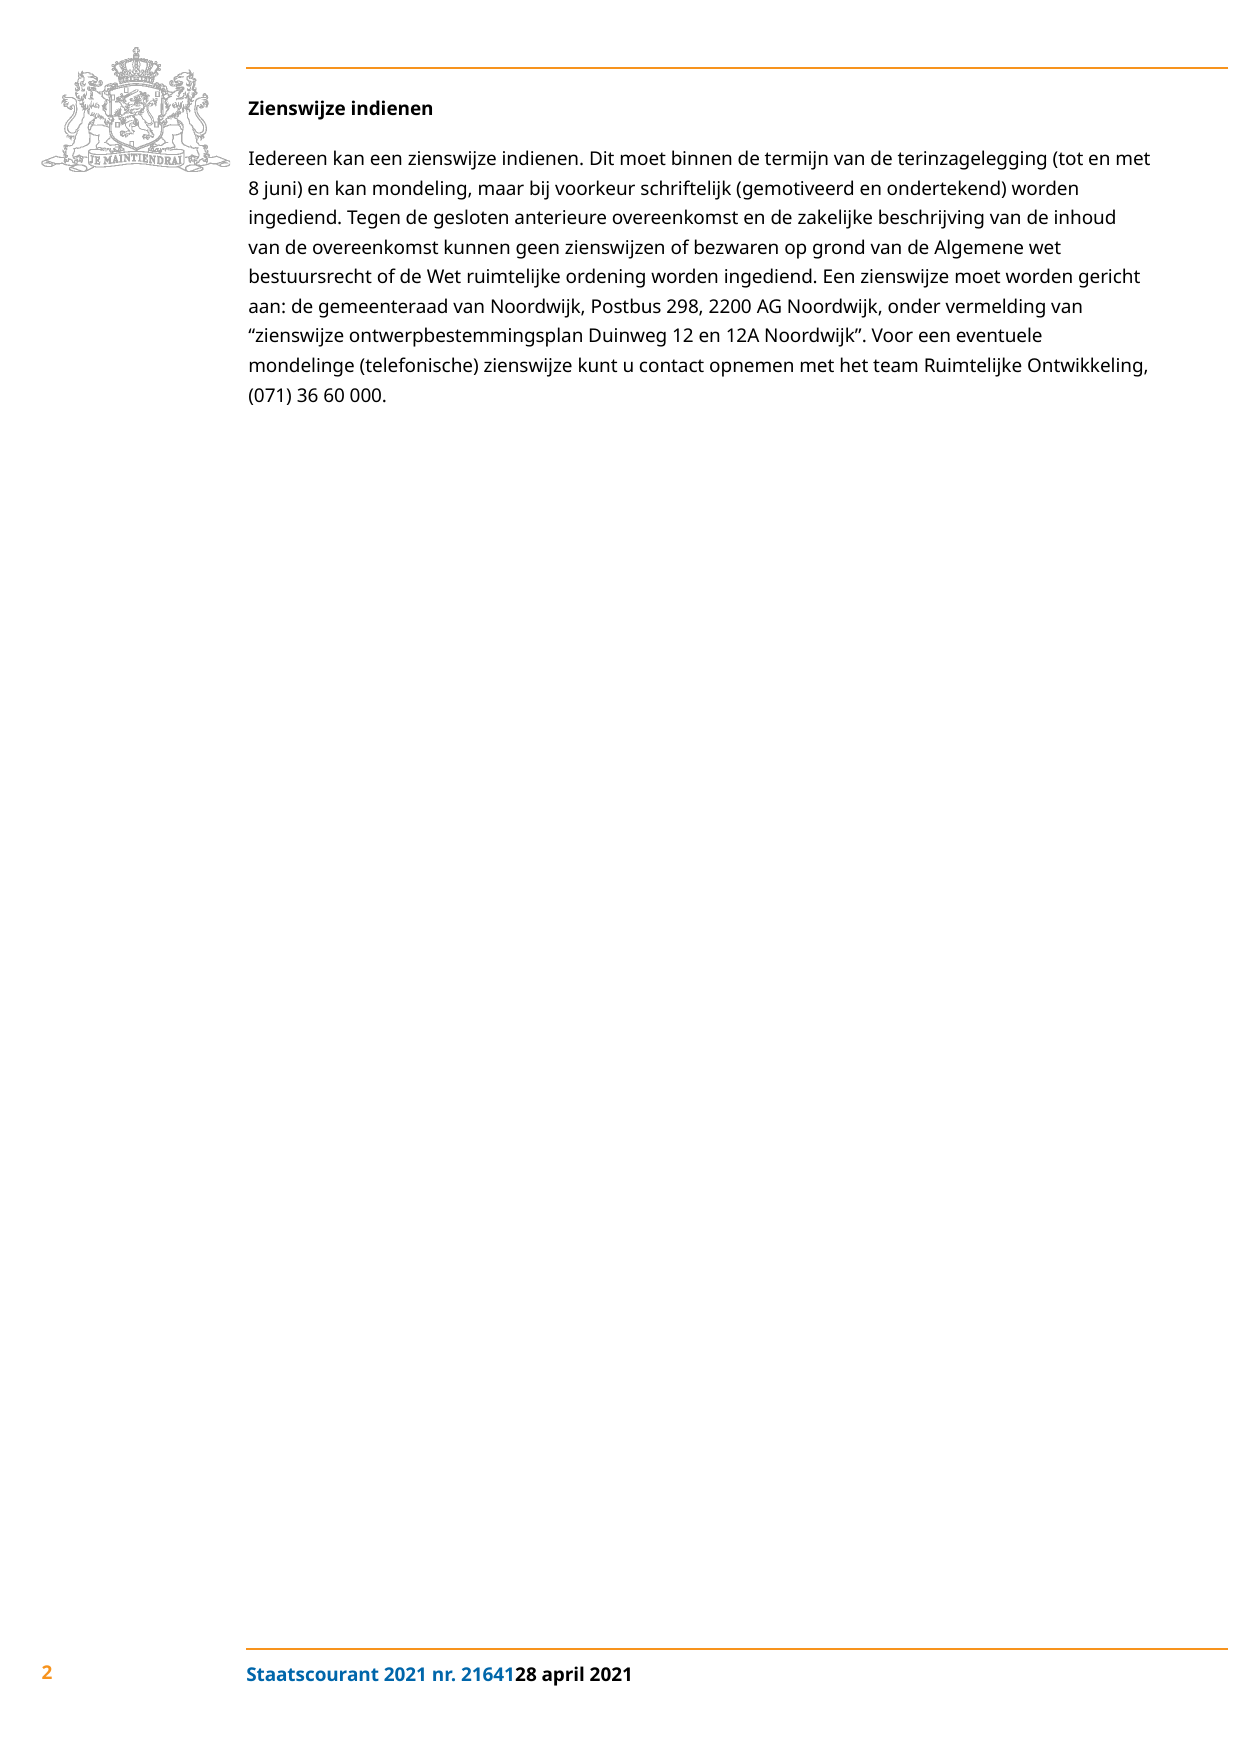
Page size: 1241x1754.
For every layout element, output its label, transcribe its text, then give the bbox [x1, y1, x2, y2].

picture [41, 47, 231, 172]
text Zienswijze indienen [248, 95, 1152, 121]
text Iedereen kan een zienswijze indienen. Dit moet binnen de termijn van de terinzagelegging (tot en met 8 juni) en kan mondeling, maar bij voorkeur schriftelijk (gemotiveerd en ondertekend) worden ingediend. Tegen de gesloten anterieure overeenkomst en de zakelijke beschrijving van de inhoud van de overeenkomst kunnen geen zienswijzen of bezwaren op grond van de Algemene wet bestuursrecht of de Wet ruimtelijke ordening worden ingediend. Een zienswijze moet worden gericht aan: de gemeenteraad van Noordwijk, Postbus 298, 2200 AG Noordwijk, onder vermelding van “zienswijze ontwerpbestemmingsplan Duinweg 12 en 12A Noordwijk”. Voor een eventuele mondelinge (telefonische) zienswijze kunt u contact opnemen met het team Ruimtelijke Ontwikkeling, (071) 36 60 000. [248, 145, 1152, 408]
